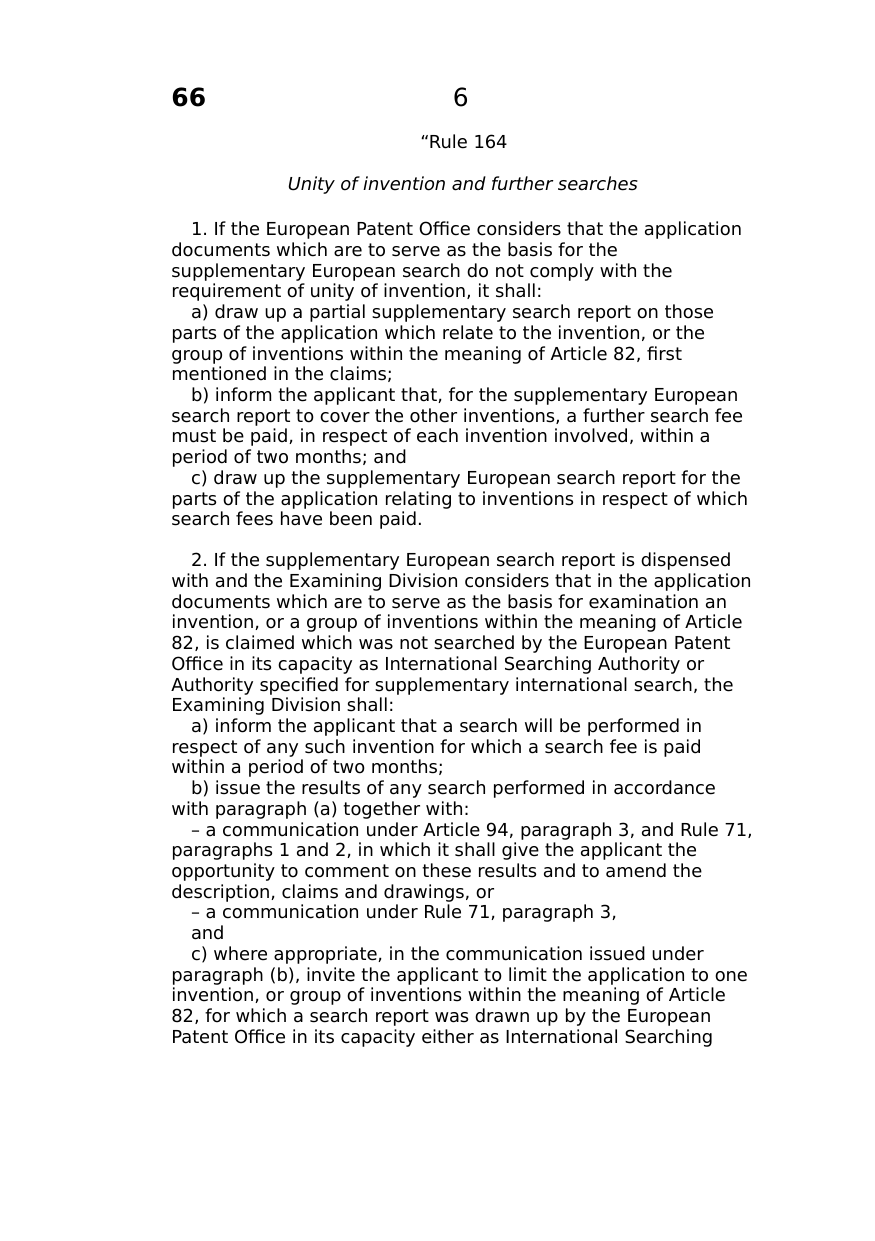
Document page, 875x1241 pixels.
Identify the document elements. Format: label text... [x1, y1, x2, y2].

text c) draw up the supplementary European search report for the parts of the application relating to inventions in respect of which search fees have been paid. [171, 468, 756, 530]
text c) where appropriate, in the communication issued under paragraph (b), invite the applicant to limit the application to one invention, or group of inventions within the meaning of Article 82, for which a search report was drawn up by the European Patent Office in its capacity either as International Searching [171, 944, 756, 1047]
text b) issue the results of any search performed in accordance with paragraph (a) together with: [171, 778, 756, 819]
subtitle “Rule 164 Unity of invention and further searches [171, 132, 756, 194]
text 1. If the European Patent Office considers that the application documents which are to serve as the basis for the supplementary European search do not comply with the requirement of unity of invention, it shall: [171, 219, 756, 302]
text and [171, 923, 756, 944]
text – a communication under Rule 71, paragraph 3, [171, 902, 756, 923]
text a) inform the applicant that a search will be performed in respect of any such invention for which a search fee is paid within a period of two months; [171, 716, 756, 778]
text b) inform the applicant that, for the supplementary European search report to cover the other inventions, a further search fee must be paid, in respect of each invention involved, within a period of two months; and [171, 385, 756, 468]
text 2. If the supplementary European search report is dispensed with and the Examining Division considers that in the application documents which are to serve as the basis for examination an invention, or a group of inventions within the meaning of Article 82, is claimed which was not searched by the European Patent Office in its capacity as International Searching Authority or Authority specified for supplementary international search, the Examining Division shall: [171, 550, 756, 716]
text – a communication under Article 94, paragraph 3, and Rule 71, paragraphs 1 and 2, in which it shall give the applicant the opportunity to comment on these results and to amend the description, claims and drawings, or [171, 819, 756, 902]
text a) draw up a partial supplementary search report on those parts of the application which relate to the invention, or the group of inventions within the meaning of Article 82, first mentioned in the claims; [171, 302, 756, 385]
